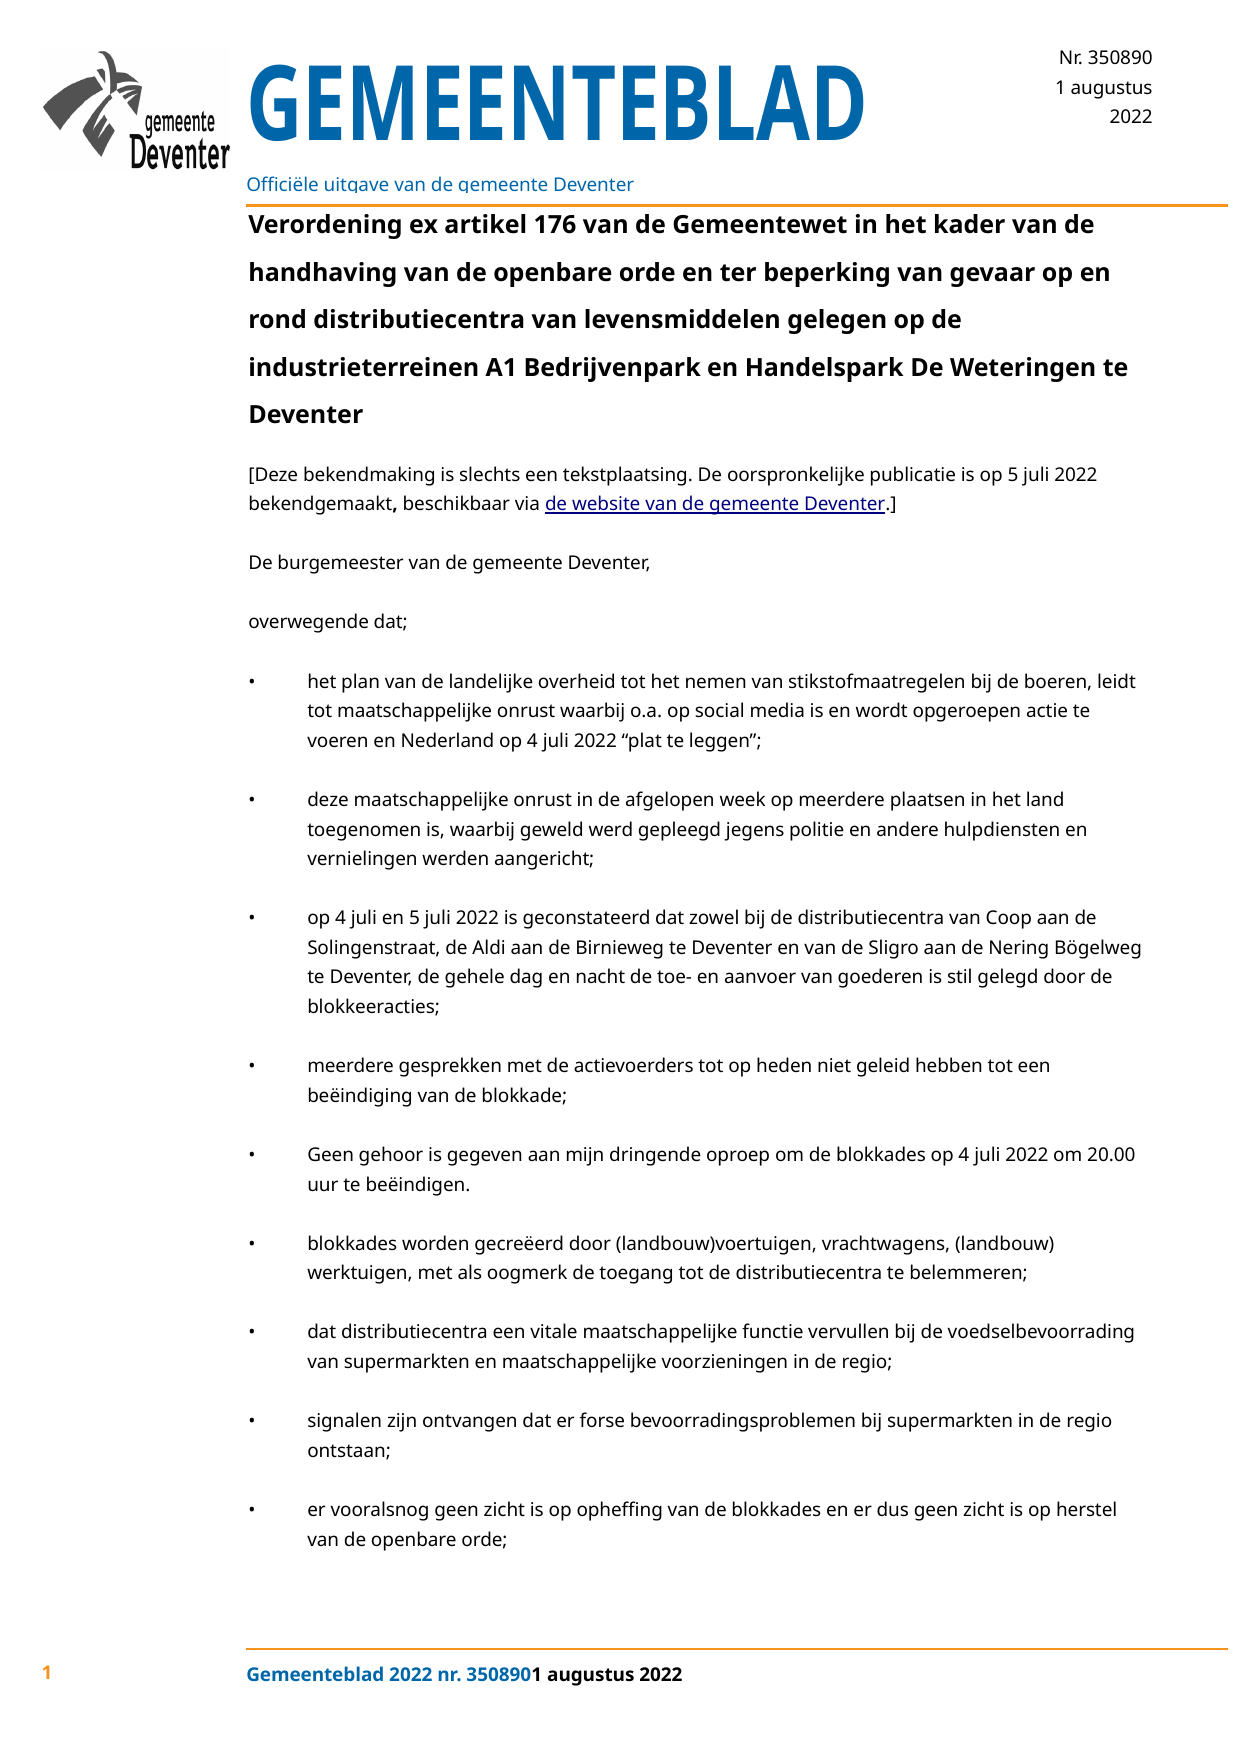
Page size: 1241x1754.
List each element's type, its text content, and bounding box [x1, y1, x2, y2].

list meerdere gesprekken met de actievoerders tot op heden niet geleid hebben tot een beëindiging van de blokkade; [248, 1052, 1152, 1108]
text overwegende dat; [248, 609, 1152, 634]
text Verordening ex artikel 176 van de Gemeentewet in het kader van de handhaving van de openbare orde en ter beperking van gevaar op en rond distributiecentra van levensmiddelen gelegen op de industrieterreinen A1 Bedrijvenpark en Handelspark De Weteringen te Deventer [248, 207, 1152, 431]
list Geen gehoor is gegeven aan mijn dringende oproep om de blokkades op 4 juli 2022 om 20.00 uur te beëindigen. [248, 1141, 1152, 1196]
list signalen zijn ontvangen dat er forse bevoorradingsproblemen bij supermarkten in de regio ontstaan; [248, 1407, 1152, 1463]
list er vooralsnog geen zicht is op opheffing van de blokkades en er dus geen zicht is op herstel van de openbare orde; [248, 1496, 1152, 1551]
list deze maatschappelijke onrust in de afgelopen week op meerdere plaatsen in het land toegenomen is, waarbij geweld werd gepleegd jegens politie en andere hulpdiensten en vernielingen werden aangericht; [248, 786, 1152, 871]
text [Deze bekendmaking is slechts een tekstplaatsing. De oorspronkelijke publicatie is op 5 juli 2022 bekendgemaakt, beschikbaar via de website van de gemeente Deventer.] [248, 461, 1152, 516]
list op 4 juli en 5 juli 2022 is geconstateerd dat zowel bij de distributiecentra van Coop aan de Solingenstraat, de Aldi aan de Birnieweg te Deventer en van de Sligro aan de Nering Bögelweg te Deventer, de gehele dag en nacht de toe- en aanvoer van goederen is stil gelegd door de blokkeeracties; [248, 904, 1152, 1019]
list dat distributiecentra een vitale maatschappelijke functie vervullen bij de voedselbevoorrading van supermarkten en maatschappelijke voorzieningen in de regio; [248, 1319, 1152, 1374]
list het plan van de landelijke overheid tot het nemen van stikstofmaatregelen bij de boeren, leidt tot maatschappelijke onrust waarbij o.a. op social media is en wordt opgeroepen actie te voeren en Nederland op 4 juli 2022 “plat te leggen”; [248, 668, 1152, 753]
picture [41, 47, 231, 172]
text De burgemeester van de gemeente Deventer, [248, 549, 1152, 575]
list blokkades worden gecreëerd door (landbouw)voertuigen, vrachtwagens, (landbouw) werktuigen, met als oogmerk de toegang tot de distributiecentra te belemmeren; [248, 1230, 1152, 1285]
